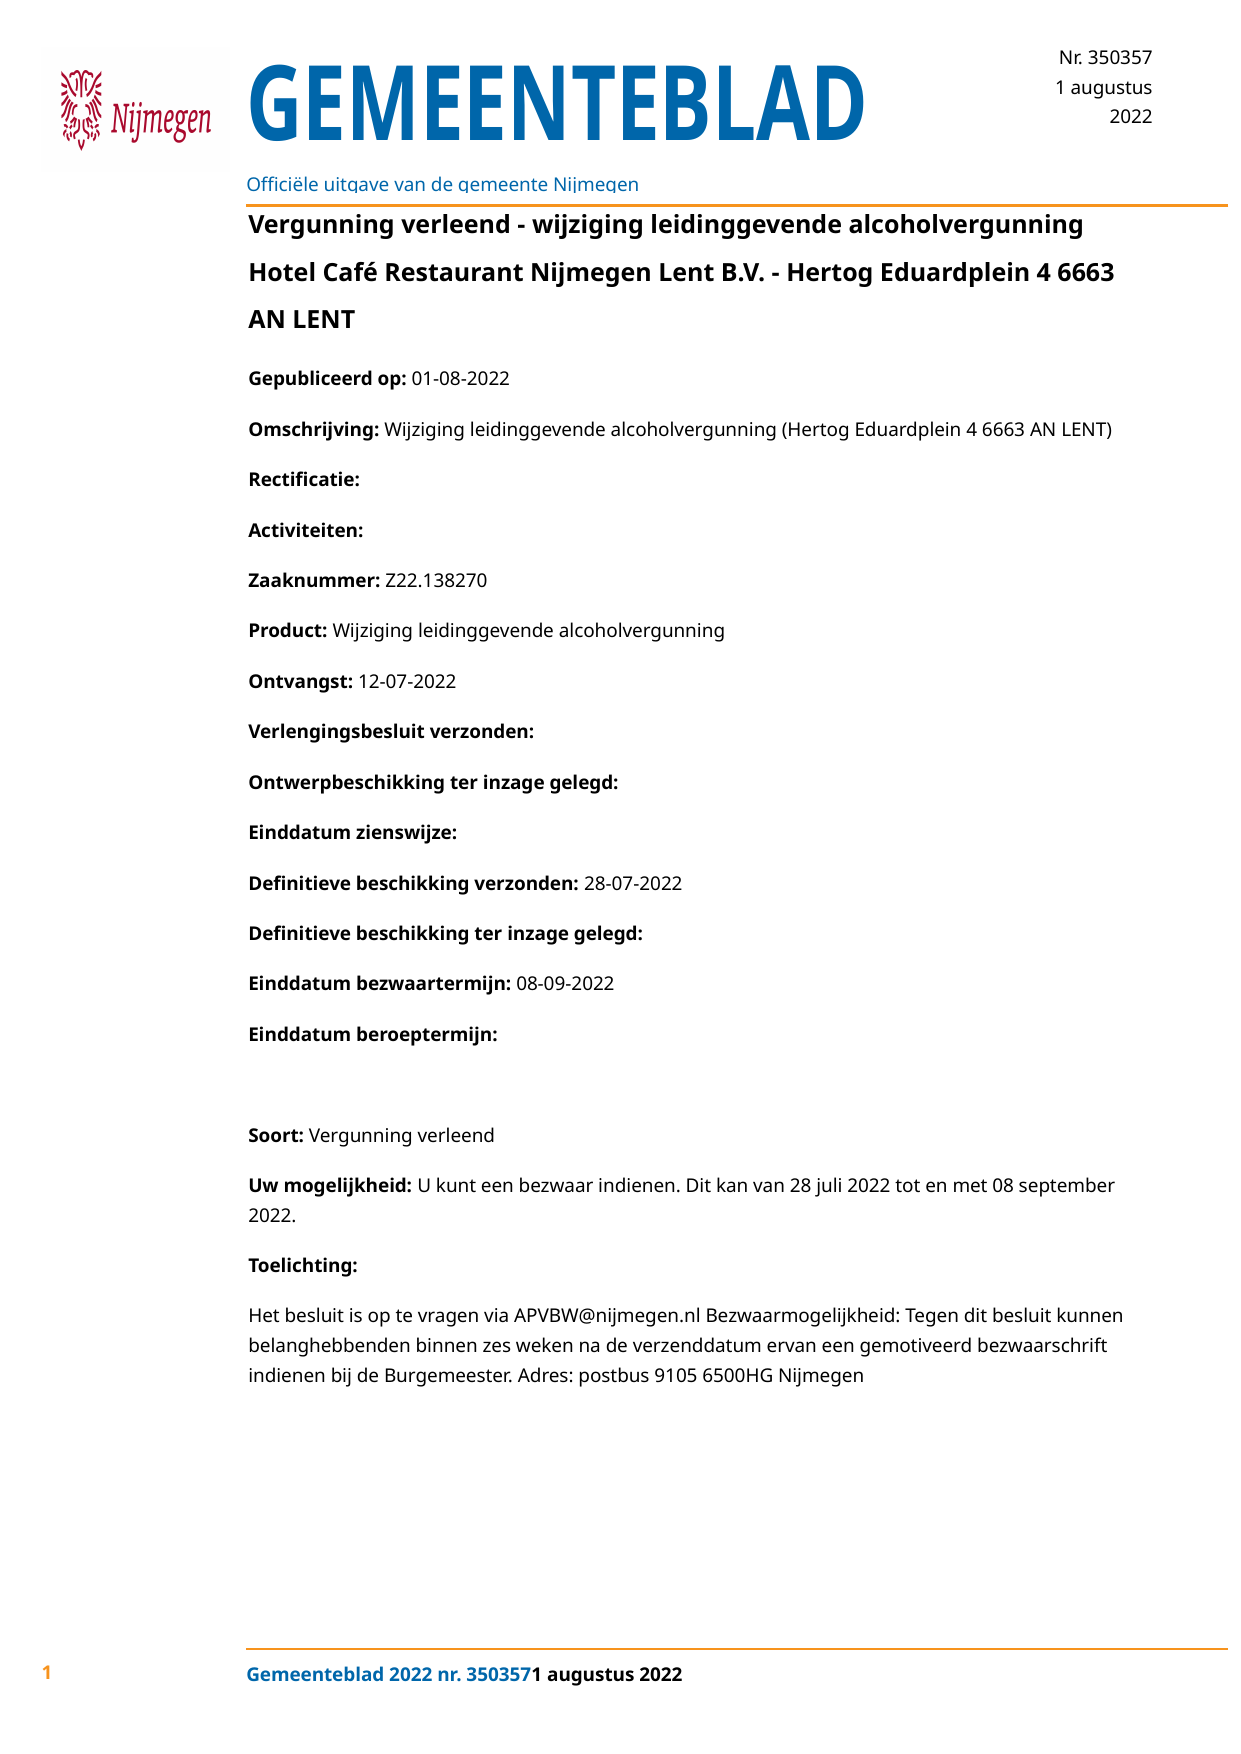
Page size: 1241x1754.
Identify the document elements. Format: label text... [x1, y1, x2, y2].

text Definitieve beschikking verzonden: 28-07-2022 [248, 870, 1152, 895]
text Zaaknummer: Z22.138270 [248, 567, 1152, 593]
text Product: Wijziging leidinggevende alcoholvergunning [248, 618, 1152, 643]
text Ontvangst: 12-07-2022 [248, 668, 1152, 694]
picture [41, 47, 231, 172]
text Het besluit is op te vragen via APVBW@nijmegen.nl Bezwaarmogelijkheid: Tegen dit besluit kunnen belanghebbenden binnen zes weken na de verzenddatum ervan een gemotiveerd bezwaarschrift indienen bij de Burgemeester. Adres: postbus 9105 6500HG Nijmegen [248, 1303, 1152, 1387]
text Verlengingsbesluit verzonden: [248, 718, 1152, 744]
text Gepubliceerd op: 01-08-2022 [248, 366, 1152, 391]
text Omschrijving: Wijziging leidinggevende alcoholvergunning (Hertog Eduardplein 4 6663 AN LENT) [248, 416, 1152, 442]
text Einddatum zienswijze: [248, 819, 1152, 845]
text Soort: Vergunning verleend [248, 1122, 1152, 1147]
text Toelichting: [248, 1252, 1152, 1278]
text Rectificatie: [248, 466, 1152, 492]
text Vergunning verleend - wijziging leidinggevende alcoholvergunning Hotel Café Restaurant Nijmegen Lent B.V. - Hertog Eduardplein 4 6663 AN LENT [248, 207, 1152, 336]
text Activiteiten: [248, 517, 1152, 542]
text Ontwerpbeschikking ter inzage gelegd: [248, 769, 1152, 794]
text Einddatum bezwaartermijn: 08-09-2022 [248, 971, 1152, 996]
text Uw mogelijkheid: U kunt een bezwaar indienen. Dit kan van 28 juli 2022 tot en met 08 september 2022. [248, 1172, 1152, 1227]
text Definitieve beschikking ter inzage gelegd: [248, 920, 1152, 946]
text Einddatum beroeptermijn: [248, 1021, 1152, 1047]
